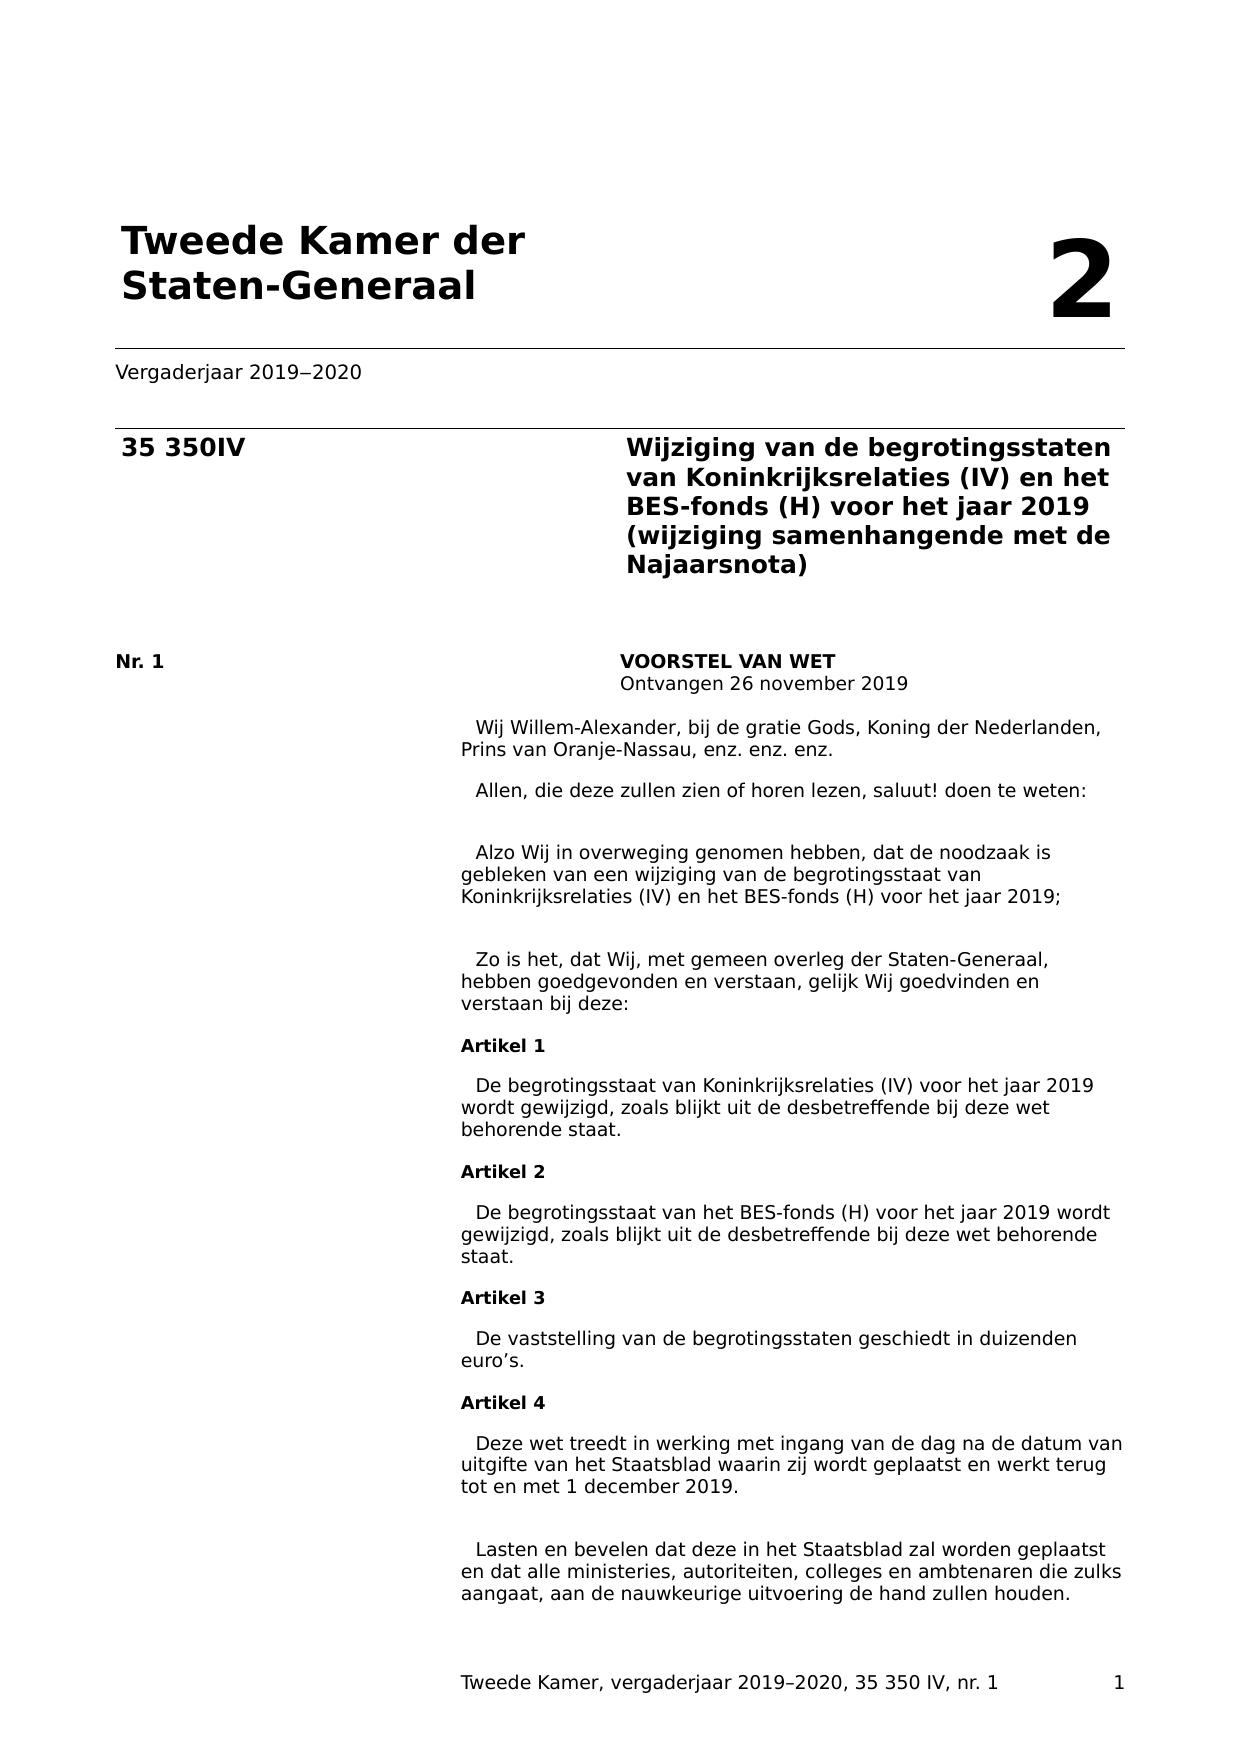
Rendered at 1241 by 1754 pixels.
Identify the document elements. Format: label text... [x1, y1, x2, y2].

title Artikel 4 [461, 1391, 1125, 1414]
text Wij Willem-Alexander, bij de gratie Gods, Koning der Nederlanden, Prins van Oranje-Nassau, enz. enz. enz. [461, 717, 1125, 761]
table_header 2 [620, 213, 1125, 348]
table_header 35 350IV [115, 429, 620, 585]
text Deze wet treedt in werking met ingang van de dag na de datum van uitgifte van het Staatsblad waarin zij wordt geplaatst en werkt terug tot en met 1 december 2019. [461, 1432, 1125, 1520]
table_header Voorstel van Wet Ontvangen 26 november 2019 [620, 651, 1125, 717]
text Zo is het, dat Wij, met gemeen overleg der Staten-Generaal, hebben goedgevonden en verstaan, gelijk Wij goedvinden en verstaan bij deze: [461, 949, 1125, 1015]
table_header Nr. 1 [115, 651, 620, 717]
text De begrotingsstaat van het BES-fonds (H) voor het jaar 2019 wordt gewijzigd, zoals blijkt uit de desbetreffende bij deze wet behorende staat. [461, 1202, 1125, 1268]
title Artikel 3 [461, 1286, 1125, 1309]
text Lasten en bevelen dat deze in het Staatsblad zal worden geplaatst en dat alle ministeries, autoriteiten, colleges en ambtenaren die zulks aangaat, aan de nauwkeurige uitvoering de hand zullen houden. [461, 1539, 1125, 1605]
table_cell Vergaderjaar 2019‒2020 [115, 349, 1125, 384]
title Artikel 1 [461, 1034, 1125, 1057]
table_header Tweede Kamer der Staten-Generaal [115, 213, 620, 348]
title Artikel 2 [461, 1160, 1125, 1183]
text De vaststelling van de begrotingsstaten geschiedt in duizenden euro’s. [461, 1328, 1125, 1372]
text Allen, die deze zullen zien of horen lezen, saluut! doen te weten: [461, 779, 1125, 823]
table_header Wijziging van de begrotingsstaten van Koninkrijksrelaties (IV) en het BES-fonds (H) voor het jaar 2019 (wijziging samenhangende met de Najaarsnota) [620, 429, 1125, 585]
text Alzo Wij in overweging genomen hebben, dat de noodzaak is gebleken van een wijziging van de begrotingsstaat van Koninkrijksrelaties (IV) en het BES-fonds (H) voor het jaar 2019; [461, 842, 1125, 930]
text De begrotingsstaat van Koninkrijksrelaties (IV) voor het jaar 2019 wordt gewijzigd, zoals blijkt uit de desbetreffende bij deze wet behorende staat. [461, 1075, 1125, 1141]
